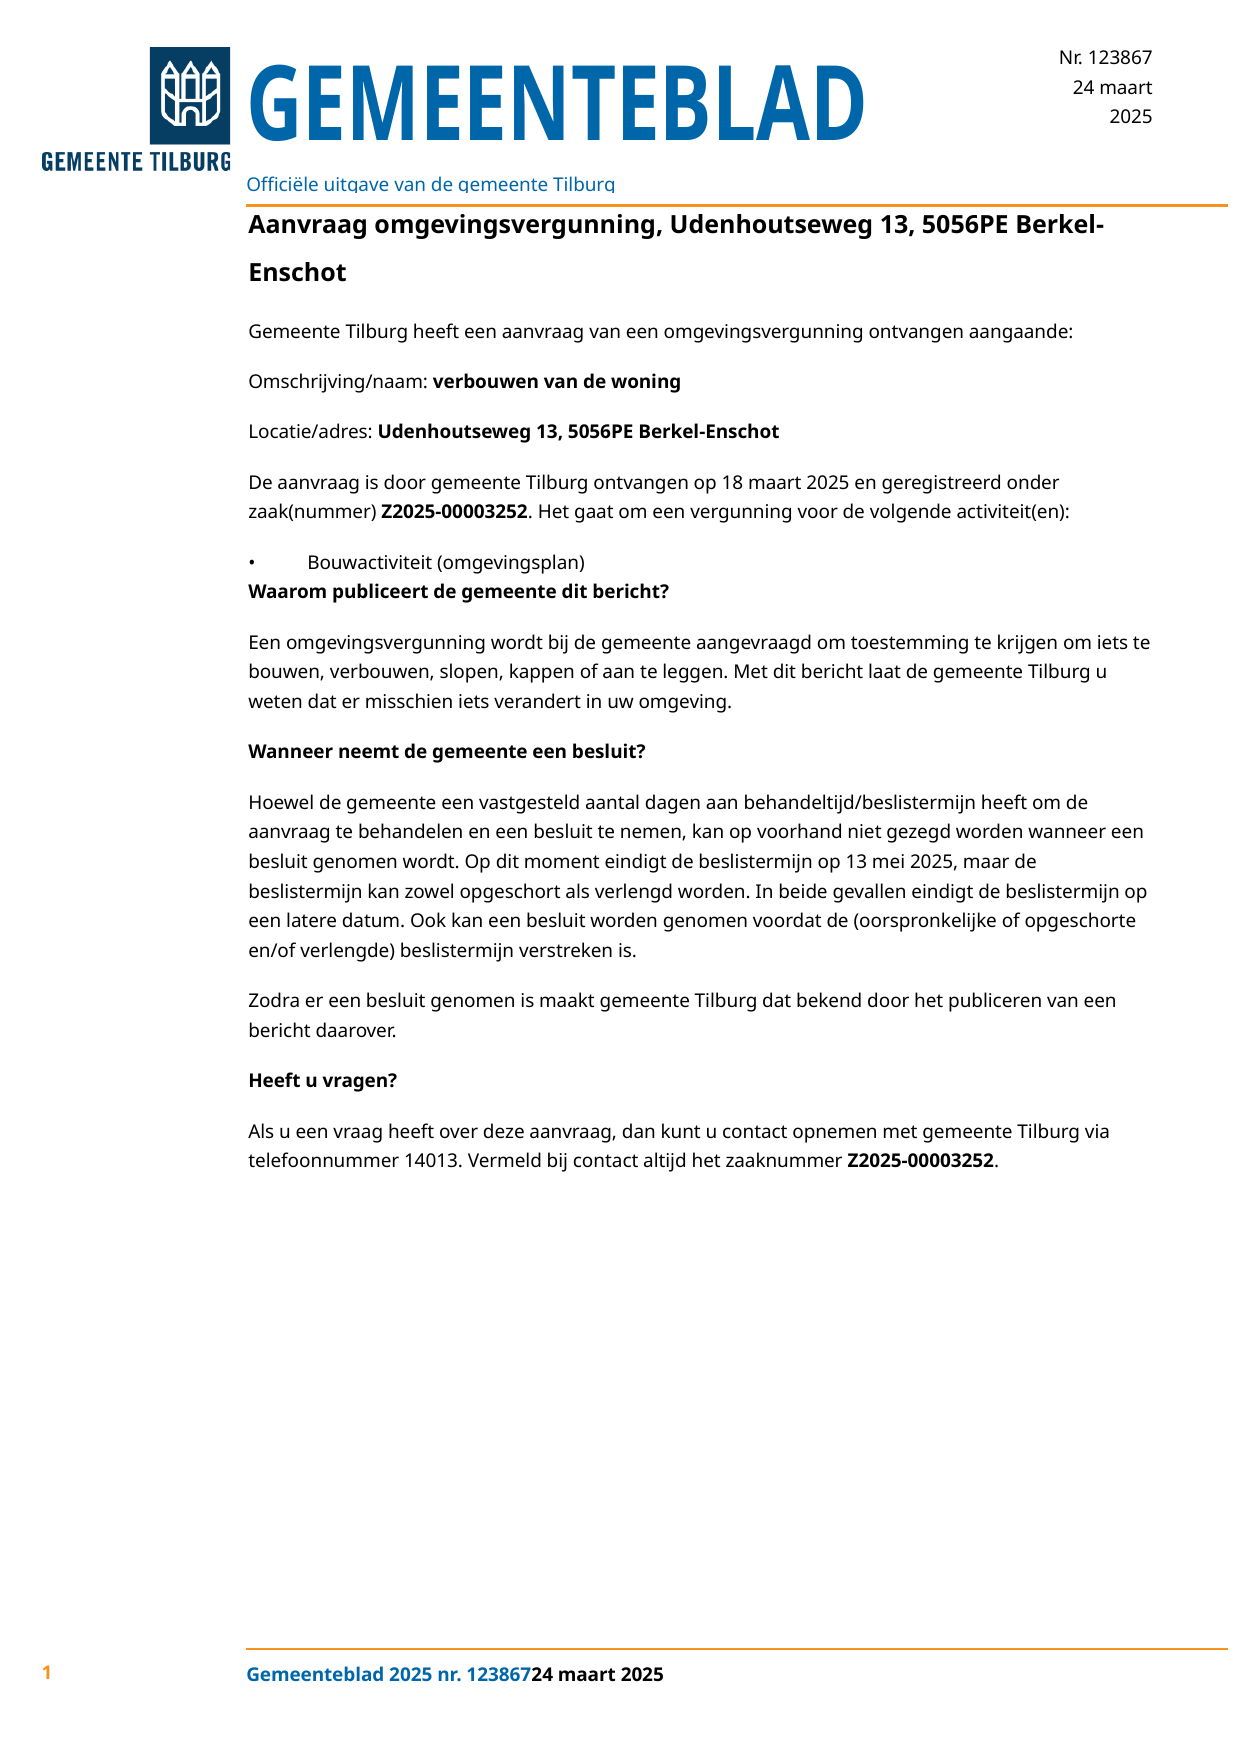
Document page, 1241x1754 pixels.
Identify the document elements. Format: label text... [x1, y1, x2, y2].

text De aanvraag is door gemeente Tilburg ontvangen op 18 maart 2025 en geregistreerd onder zaak(nummer) Z2025-00003252. Het gaat om een vergunning voor de volgende activiteit(en): [248, 469, 1152, 524]
text Gemeente Tilburg heeft een aanvraag van een omgevingsvergunning ontvangen aangaande: [248, 318, 1152, 344]
list Bouwactiviteit (omgevingsplan) [248, 549, 1152, 575]
text Hoewel de gemeente een vastgesteld aantal dagen aan behandeltijd/beslistermijn heeft om de aanvraag te behandelen en een besluit te nemen, kan op voorhand niet gezegd worden wanneer een besluit genomen wordt. Op dit moment eindigt de beslistermijn op 13 mei 2025, maar de beslistermijn kan zowel opgeschort als verlengd worden. In beide gevallen eindigt de beslistermijn op een latere datum. Ook kan een besluit worden genomen voordat de (oorspronkelijke of opgeschorte en/of verlengde) beslistermijn verstreken is. [248, 789, 1152, 963]
text Aanvraag omgevingsvergunning, Udenhoutseweg 13, 5056PE Berkel-Enschot [248, 207, 1152, 288]
text Omschrijving/naam: verbouwen van de woning [248, 368, 1152, 394]
text Als u een vraag heeft over deze aanvraag, dan kunt u contact opnemen met gemeente Tilburg via telefoonnummer 14013. Vermeld bij contact altijd het zaaknummer Z2025-00003252. [248, 1118, 1152, 1173]
picture [41, 47, 231, 172]
text Locatie/adres: Udenhoutseweg 13, 5056PE Berkel-Enschot [248, 419, 1152, 444]
text Waarom publiceert de gemeente dit bericht? [248, 579, 1152, 604]
text Heeft u vragen? [248, 1067, 1152, 1093]
text Wanneer neemt de gemeente een besluit? [248, 739, 1152, 764]
text Zodra er een besluit genomen is maakt gemeente Tilburg dat bekend door het publiceren van een bericht daarover. [248, 987, 1152, 1043]
text Een omgevingsvergunning wordt bij de gemeente aangevraagd om toestemming te krijgen om iets te bouwen, verbouwen, slopen, kappen of aan te leggen. Met dit bericht laat de gemeente Tilburg u weten dat er misschien iets verandert in uw omgeving. [248, 629, 1152, 714]
